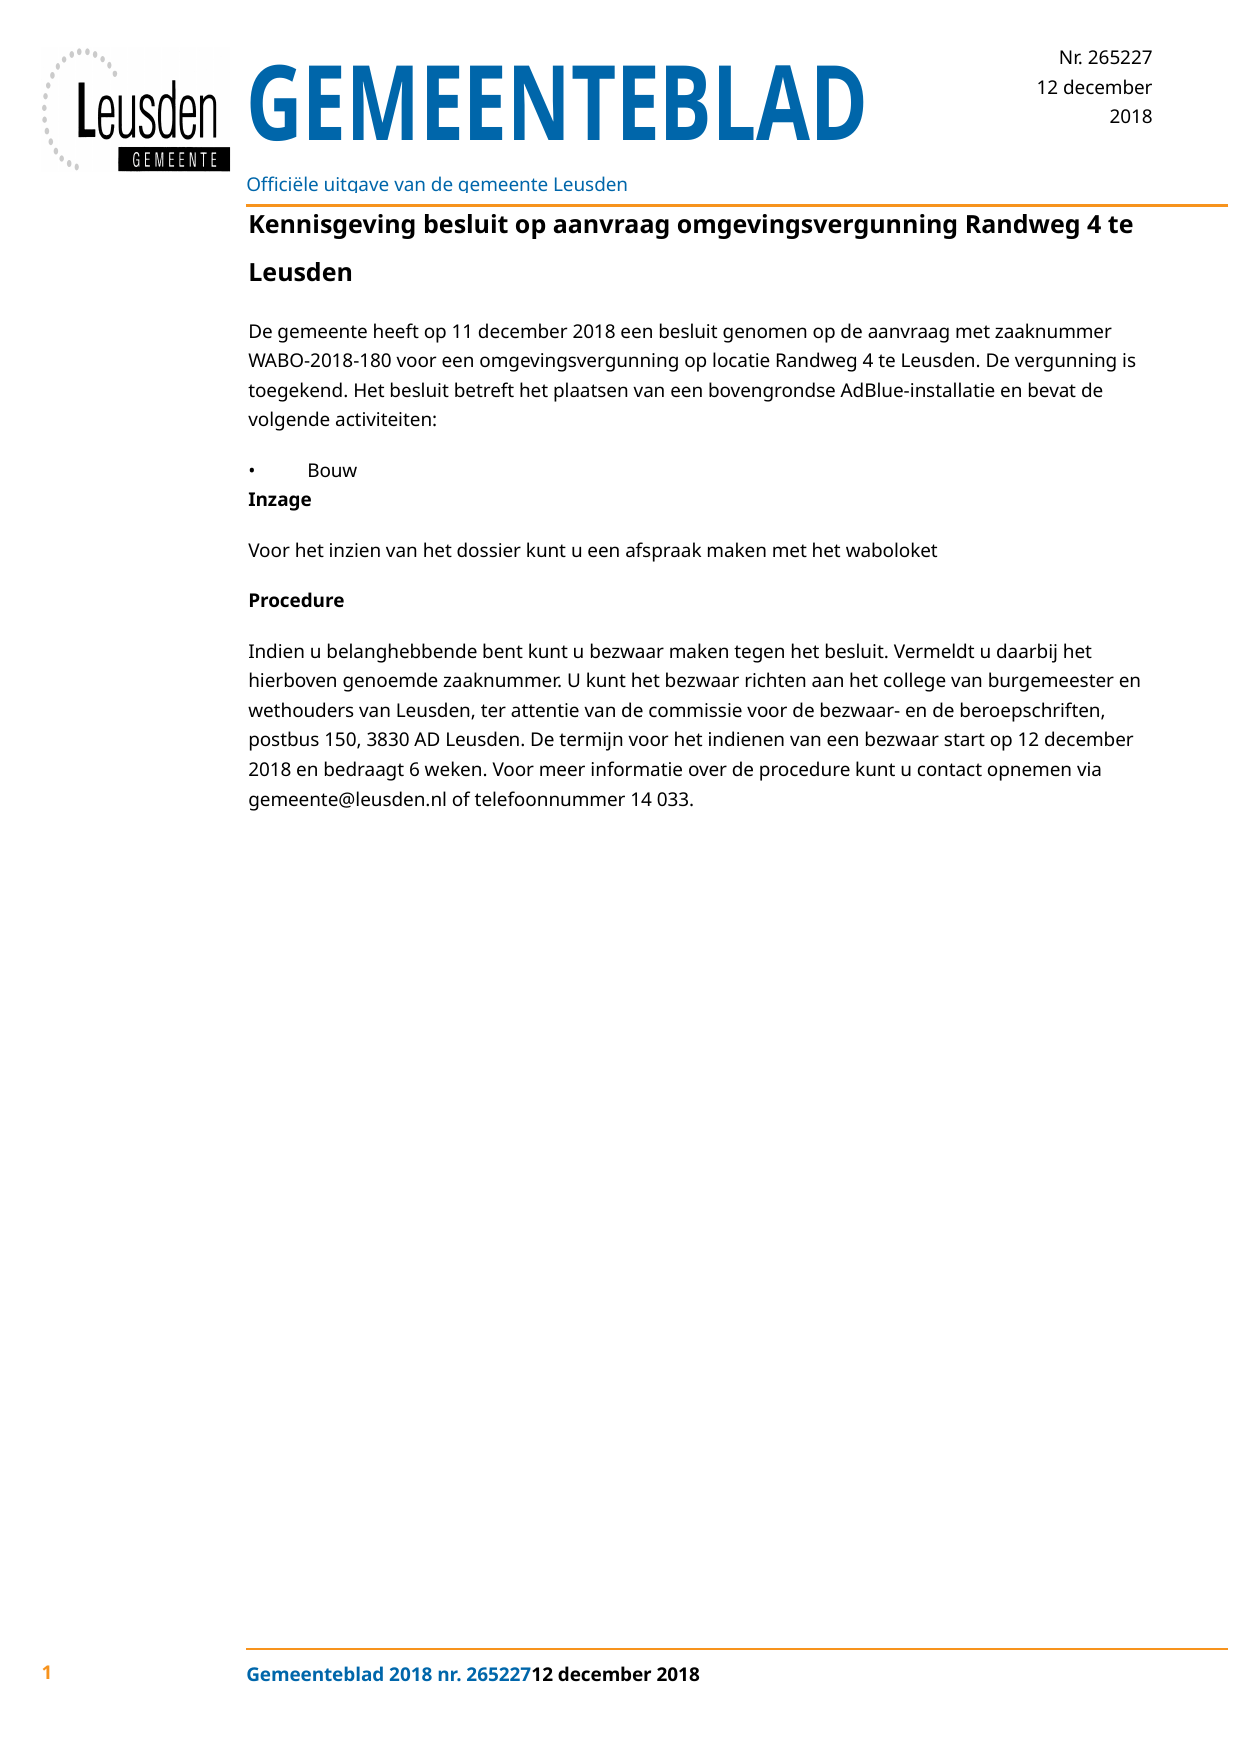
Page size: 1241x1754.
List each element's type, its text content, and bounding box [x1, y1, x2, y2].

text Kennisgeving besluit op aanvraag omgevingsvergunning Randweg 4 te Leusden [248, 207, 1152, 288]
text Indien u belanghebbende bent kunt u bezwaar maken tegen het besluit. Vermeldt u daarbij het hierboven genoemde zaaknummer. U kunt het bezwaar richten aan het college van burgemeester en wethouders van Leusden, ter attentie van de commissie voor de bezwaar- en de beroepschriften, postbus 150, 3830 AD Leusden. De termijn voor het indienen van een bezwaar start op 12 december 2018 en bedraagt 6 weken. Voor meer informatie over de procedure kunt u contact opnemen via gemeente@leusden.nl of telefoonnummer 14 033. [248, 638, 1152, 812]
picture [41, 47, 231, 172]
list Bouw [248, 457, 1152, 483]
text Inzage [248, 487, 1152, 512]
text Procedure [248, 587, 1152, 613]
text Voor het inzien van het dossier kunt u een afspraak maken met het waboloket [248, 537, 1152, 563]
text De gemeente heeft op 11 december 2018 een besluit genomen op de aanvraag met zaaknummer WABO-2018-180 voor een omgevingsvergunning op locatie Randweg 4 te Leusden. De vergunning is toegekend. Het besluit betreft het plaatsen van een bovengrondse AdBlue-installatie en bevat de volgende activiteiten: [248, 318, 1152, 432]
